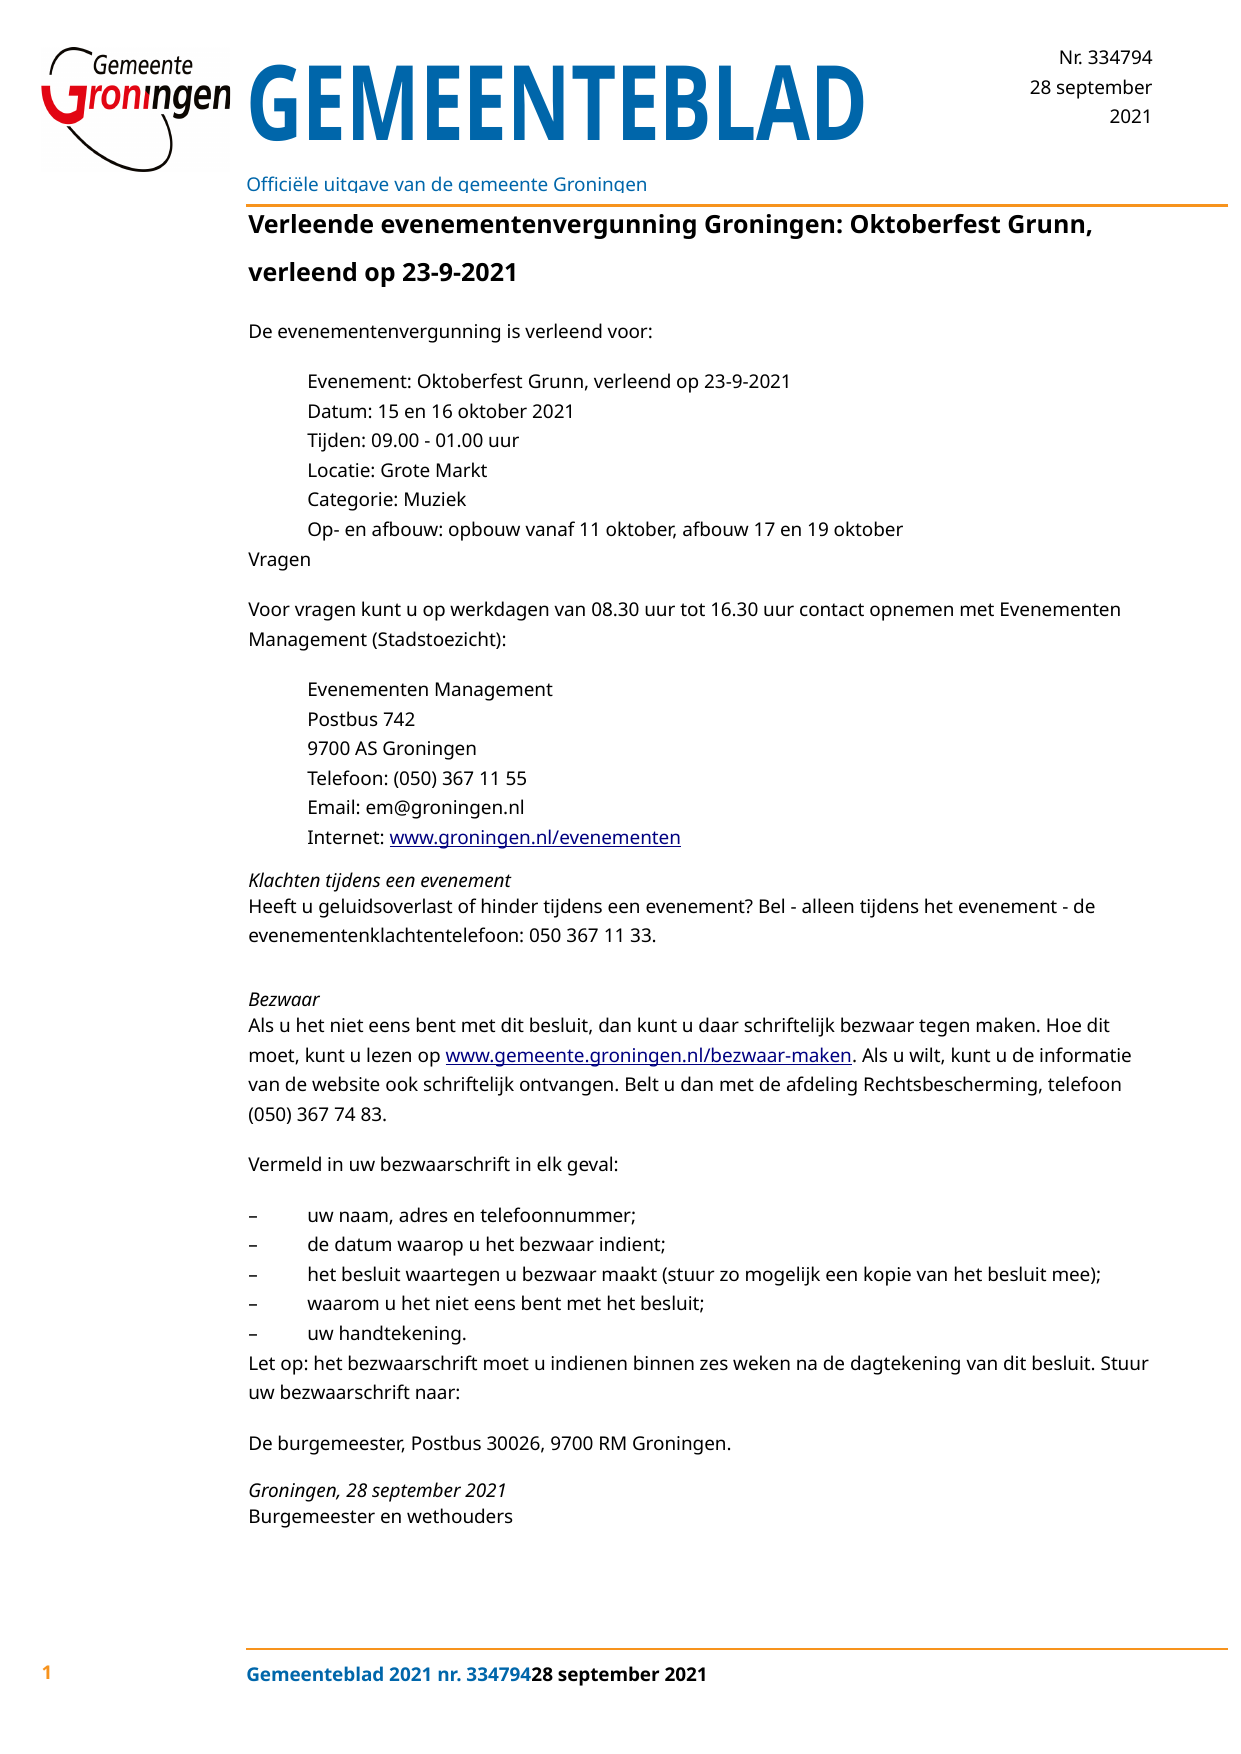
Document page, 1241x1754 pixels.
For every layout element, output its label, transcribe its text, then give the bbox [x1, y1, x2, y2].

text Bezwaar [248, 987, 1152, 1012]
text Vragen [248, 546, 1152, 572]
text Voor vragen kunt u op werkdagen van 08.30 uur tot 16.30 uur contact opnemen met Evenementen Management (Stadstoezicht): [248, 596, 1152, 652]
text Groningen, 28 september 2021 [248, 1478, 1152, 1503]
list Tijden: 09.00 - 01.00 uur [248, 427, 1152, 453]
list Postbus 742 [248, 706, 1152, 732]
list Evenement: Oktoberfest Grunn, verleend op 23-9-2021 [248, 368, 1152, 394]
text Heeft u geluidsoverlast of hinder tijdens een evenement? Bel - alleen tijdens het evenement - de evenementenklachtentelefoon: 050 367 11 33. [248, 893, 1152, 948]
list Internet: www.groningen.nl/evenementen [248, 824, 1152, 850]
list Datum: 15 en 16 oktober 2021 [248, 398, 1152, 424]
list Op- en afbouw: opbouw vanaf 11 oktober, afbouw 17 en 19 oktober [248, 516, 1152, 542]
text Let op: het bezwaarschrift moet u indienen binnen zes weken na de dagtekening van dit besluit. Stuur uw bezwaarschrift naar: [248, 1350, 1152, 1405]
list het besluit waartegen u bezwaar maakt (stuur zo mogelijk een kopie van het besluit mee); [248, 1261, 1152, 1287]
list waarom u het niet eens bent met het besluit; [248, 1291, 1152, 1316]
text De burgemeester, Postbus 30026, 9700 RM Groningen. [248, 1430, 1152, 1456]
list uw naam, adres en telefoonnummer; [248, 1202, 1152, 1228]
text Verleende evenementenvergunning Groningen: Oktoberfest Grunn, verleend op 23-9-2021 [248, 207, 1152, 288]
list 9700 AS Groningen [248, 735, 1152, 761]
text Klachten tijdens een evenement [248, 867, 1152, 893]
text Vermeld in uw bezwaarschrift in elk geval: [248, 1151, 1152, 1177]
text Burgemeester en wethouders [248, 1503, 1152, 1529]
list Telefoon: (050) 367 11 55 [248, 765, 1152, 791]
list Categorie: Muziek [248, 487, 1152, 512]
list uw handtekening. [248, 1320, 1152, 1346]
text De evenementenvergunning is verleend voor: [248, 318, 1152, 344]
picture [41, 47, 231, 172]
list de datum waarop u het bezwaar indient; [248, 1231, 1152, 1257]
list Evenementen Management [248, 676, 1152, 702]
list Locatie: Grote Markt [248, 457, 1152, 483]
list Email: em@groningen.nl [248, 794, 1152, 820]
text Als u het niet eens bent met dit besluit, dan kunt u daar schriftelijk bezwaar tegen maken. Hoe dit moet, kunt u lezen op www.gemeente.groningen.nl/bezwaar-maken. Als u wilt, kunt u de informatie van de website ook schriftelijk ontvangen. Belt u dan met de afdeling Rechtsbescherming, telefoon (050) 367 74 83. [248, 1012, 1152, 1127]
